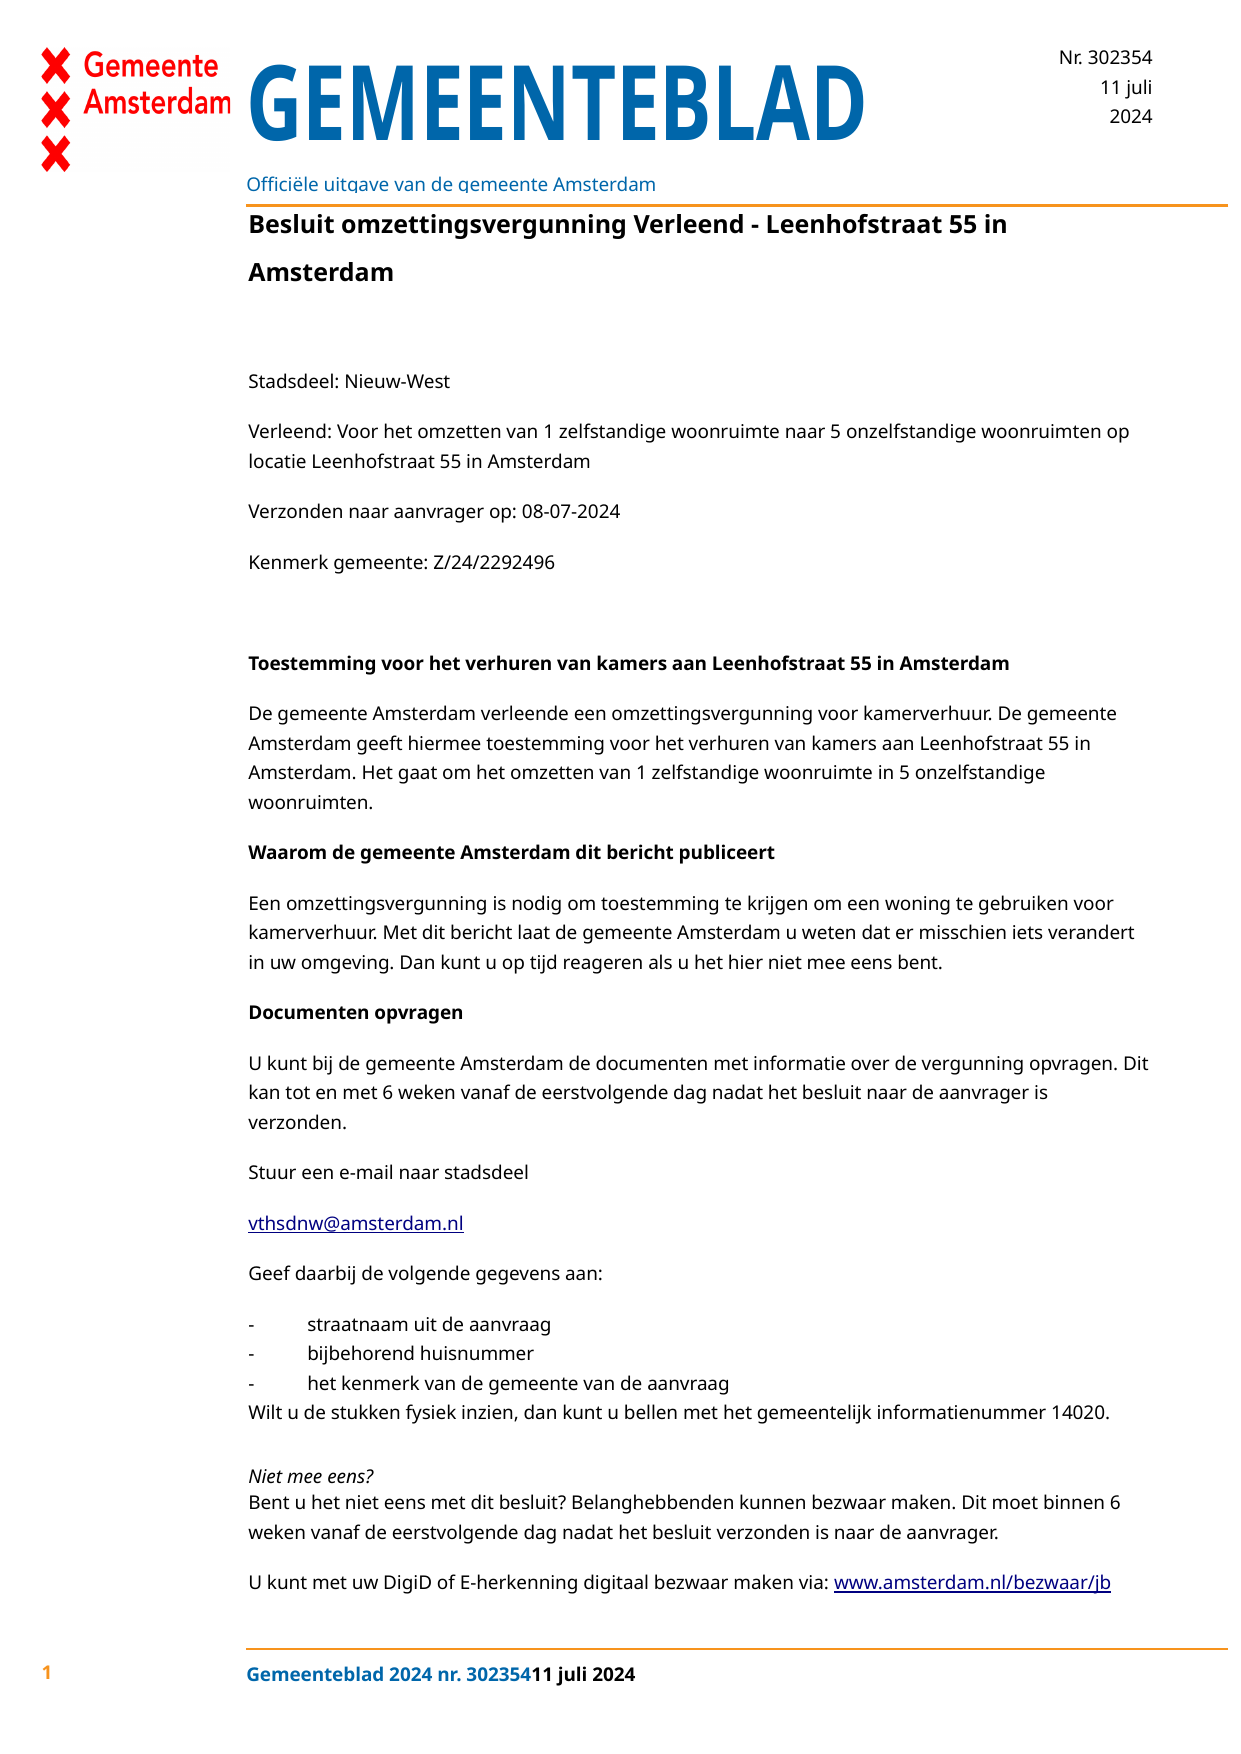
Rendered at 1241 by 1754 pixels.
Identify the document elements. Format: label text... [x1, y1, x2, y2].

list bijbehorend huisnummer [248, 1340, 1152, 1366]
text Geef daarbij de volgende gegevens aan: [248, 1260, 1152, 1286]
text Stadsdeel: Nieuw-West [248, 368, 1152, 394]
text Waarom de gemeente Amsterdam dit bericht publiceert [248, 839, 1152, 865]
text Kenmerk gemeente: Z/24/2292496 [248, 549, 1152, 575]
text Toestemming voor het verhuren van kamers aan Leenhofstraat 55 in Amsterdam [248, 650, 1152, 676]
text Wilt u de stukken fysiek inzien, dan kunt u bellen met het gemeentelijk informatienummer 14020. [248, 1399, 1152, 1425]
text Besluit omzettingsvergunning Verleend - Leenhofstraat 55 in Amsterdam [248, 207, 1152, 288]
text De gemeente Amsterdam verleende een omzettingsvergunning voor kamerverhuur. De gemeente Amsterdam geeft hiermee toestemming voor het verhuren van kamers aan Leenhofstraat 55 in Amsterdam. Het gaat om het omzetten van 1 zelfstandige woonruimte in 5 onzelfstandige woonruimten. [248, 700, 1152, 815]
text Bent u het niet eens met dit besluit? Belanghebbenden kunnen bezwaar maken. Dit moet binnen 6 weken vanaf de eerstvolgende dag nadat het besluit verzonden is naar de aanvrager. [248, 1489, 1152, 1544]
text Documenten opvragen [248, 999, 1152, 1025]
text Een omzettingsvergunning is nodig om toestemming te krijgen om een woning te gebruiken voor kamerverhuur. Met dit bericht laat de gemeente Amsterdam u weten dat er misschien iets verandert in uw omgeving. Dan kunt u op tijd reageren als u het hier niet mee eens bent. [248, 890, 1152, 975]
text U kunt met uw DigiD of E-herkenning digitaal bezwaar maken via: www.amsterdam.nl/bezwaar/jb [248, 1569, 1152, 1595]
picture [41, 47, 231, 172]
list het kenmerk van de gemeente van de aanvraag [248, 1370, 1152, 1396]
text vthsdnw@amsterdam.nl [248, 1210, 1152, 1236]
list straatnaam uit de aanvraag [248, 1311, 1152, 1337]
text Verzonden naar aanvrager op: 08-07-2024 [248, 499, 1152, 524]
text Verleend: Voor het omzetten van 1 zelfstandige woonruimte naar 5 onzelfstandige woonruimten op locatie Leenhofstraat 55 in Amsterdam [248, 419, 1152, 474]
text Niet mee eens? [248, 1463, 1152, 1489]
text U kunt bij de gemeente Amsterdam de documenten met informatie over de vergunning opvragen. Dit kan tot en met 6 weken vanaf de eerstvolgende dag nadat het besluit naar de aanvrager is verzonden. [248, 1050, 1152, 1135]
text Stuur een e-mail naar stadsdeel [248, 1159, 1152, 1185]
